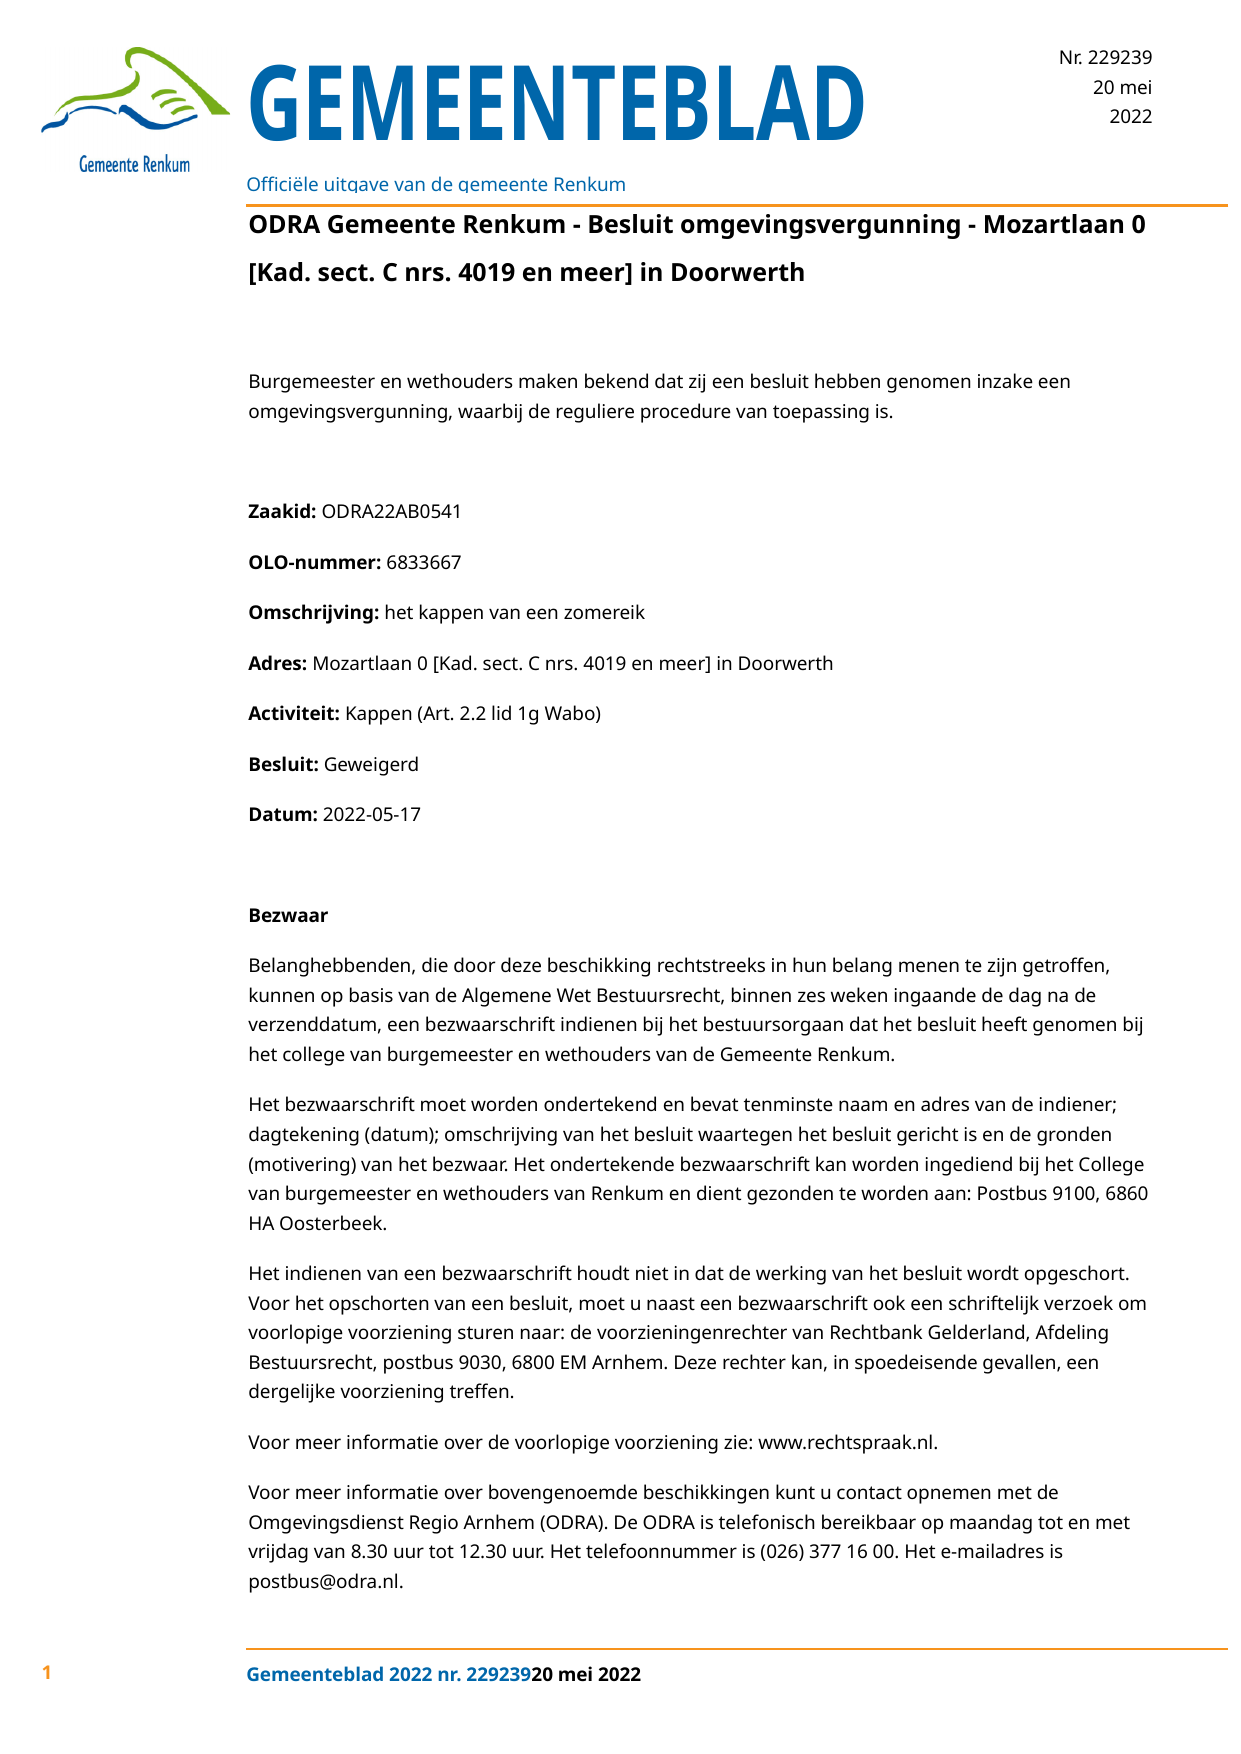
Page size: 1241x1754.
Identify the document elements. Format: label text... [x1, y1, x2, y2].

text Burgemeester en wethouders maken bekend dat zij een besluit hebben genomen inzake een omgevingsvergunning, waarbij de reguliere procedure van toepassing is. [248, 368, 1152, 424]
text Belanghebbenden, die door deze beschikking rechtstreeks in hun belang menen te zijn getroffen, kunnen op basis van de Algemene Wet Bestuursrecht, binnen zes weken ingaande de dag na de verzenddatum, een bezwaarschrift indienen bij het bestuursorgaan dat het besluit heeft genomen bij het college van burgemeester en wethouders van de Gemeente Renkum. [248, 952, 1152, 1067]
text Adres: Mozartlaan 0 [Kad. sect. C nrs. 4019 en meer] in Doorwerth [248, 650, 1152, 676]
text Zaakid: ODRA22AB0541 [248, 499, 1152, 524]
text Datum: 2022-05-17 [248, 801, 1152, 827]
text OLO-nummer: 6833667 [248, 549, 1152, 575]
text Het bezwaarschrift moet worden ondertekend en bevat tenminste naam en adres van de indiener; dagtekening (datum); omschrijving van het besluit waartegen het besluit gericht is en de gronden (motivering) van het bezwaar. Het ondertekende bezwaarschrift kan worden ingediend bij het College van burgemeester en wethouders van Renkum en dient gezonden te worden aan: Postbus 9100, 6860 HA Oosterbeek. [248, 1092, 1152, 1236]
text Besluit: Geweigerd [248, 751, 1152, 777]
text Voor meer informatie over bovengenoemde beschikkingen kunt u contact opnemen met de Omgevingsdienst Regio Arnhem (ODRA). De ODRA is telefonisch bereikbaar op maandag tot en met vrijdag van 8.30 uur tot 12.30 uur. Het telefoonnummer is (026) 377 16 00. Het e-mailadres is postbus@odra.nl. [248, 1479, 1152, 1594]
text Bezwaar [248, 902, 1152, 928]
text Het indienen van een bezwaarschrift houdt niet in dat de werking van het besluit wordt opgeschort. Voor het opschorten van een besluit, moet u naast een bezwaarschrift ook een schriftelijk verzoek om voorlopige voorziening sturen naar: de voorzieningenrechter van Rechtbank Gelderland, Afdeling Bestuursrecht, postbus 9030, 6800 EM Arnhem. Deze rechter kan, in spoedeisende gevallen, een dergelijke voorziening treffen. [248, 1260, 1152, 1404]
text ODRA Gemeente Renkum - Besluit omgevingsvergunning - Mozartlaan 0 [Kad. sect. C nrs. 4019 en meer] in Doorwerth [248, 207, 1152, 288]
text Activiteit: Kappen (Art. 2.2 lid 1g Wabo) [248, 700, 1152, 726]
text Omschrijving: het kappen van een zomereik [248, 599, 1152, 625]
picture [41, 47, 231, 172]
text Voor meer informatie over de voorlopige voorziening zie: www.rechtspraak.nl. [248, 1429, 1152, 1455]
